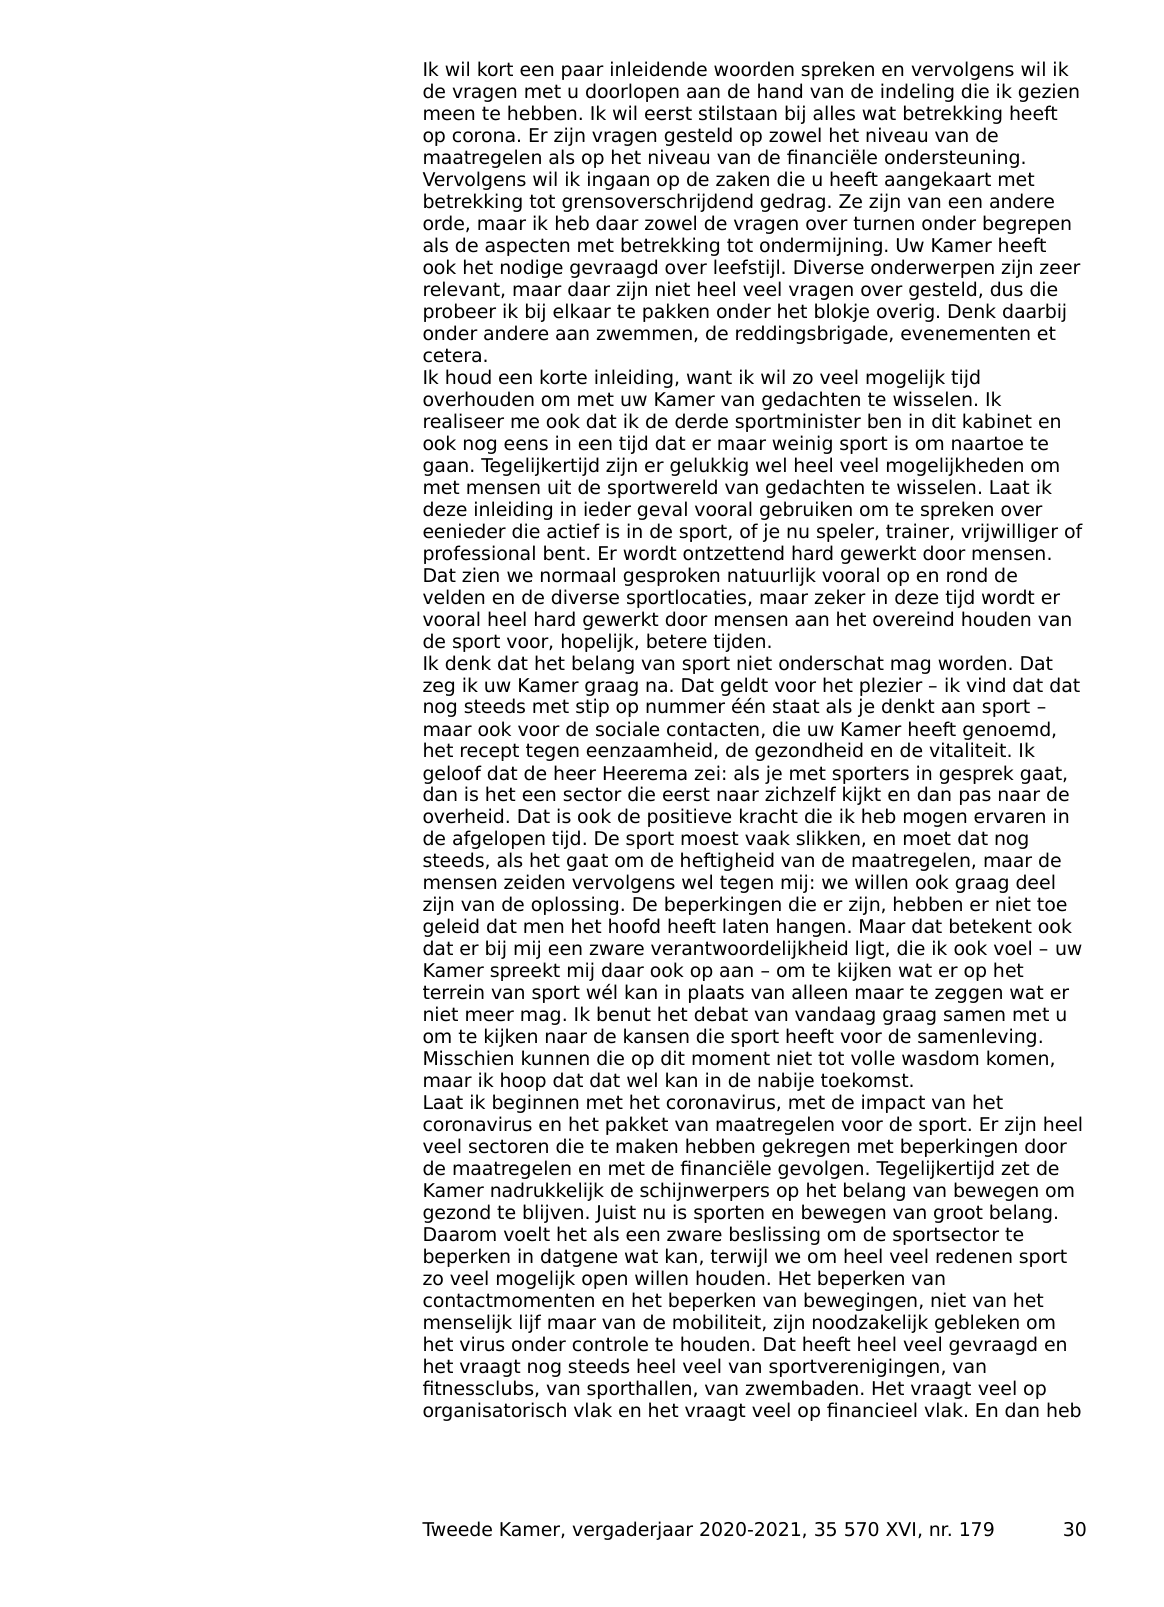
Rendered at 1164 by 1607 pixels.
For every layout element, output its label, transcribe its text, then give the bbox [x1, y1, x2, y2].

text Ik wil kort een paar inleidende woorden spreken en vervolgens wil ik de vragen met u doorlopen aan de hand van de indeling die ik gezien meen te hebben. Ik wil eerst stilstaan bij alles wat betrekking heeft op corona. Er zijn vragen gesteld op zowel het niveau van de maatregelen als op het niveau van de financiële ondersteuning. Vervolgens wil ik ingaan op de zaken die u heeft aangekaart met betrekking tot grensoverschrijdend gedrag. Ze zijn van een andere orde, maar ik heb daar zowel de vragen over turnen onder begrepen als de aspecten met betrekking tot ondermijning. Uw Kamer heeft ook het nodige gevraagd over leefstijl. Diverse onderwerpen zijn zeer relevant, maar daar zijn niet heel veel vragen over gesteld, dus die probeer ik bij elkaar te pakken onder het blokje overig. Denk daarbij onder andere aan zwemmen, de reddingsbrigade, evenementen et cetera. [422, 59, 1087, 367]
text Ik denk dat het belang van sport niet onderschat mag worden. Dat zeg ik uw Kamer graag na. Dat geldt voor het plezier – ik vind dat dat nog steeds met stip op nummer één staat als je denkt aan sport – maar ook voor de sociale contacten, die uw Kamer heeft genoemd, het recept tegen eenzaamheid, de gezondheid en de vitaliteit. Ik geloof dat de heer Heerema zei: als je met sporters in gesprek gaat, dan is het een sector die eerst naar zichzelf kijkt en dan pas naar de overheid. Dat is ook de positieve kracht die ik heb mogen ervaren in de afgelopen tijd. De sport moest vaak slikken, en moet dat nog steeds, als het gaat om de heftigheid van de maatregelen, maar de mensen zeiden vervolgens wel tegen mij: we willen ook graag deel zijn van de oplossing. De beperkingen die er zijn, hebben er niet toe geleid dat men het hoofd heeft laten hangen. Maar dat betekent ook dat er bij mij een zware verantwoordelijkheid ligt, die ik ook voel – uw Kamer spreekt mij daar ook op aan – om te kijken wat er op het terrein van sport wél kan in plaats van alleen maar te zeggen wat er niet meer mag. Ik benut het debat van vandaag graag samen met u om te kijken naar de kansen die sport heeft voor de samenleving. Misschien kunnen die op dit moment niet tot volle wasdom komen, maar ik hoop dat dat wel kan in de nabije toekomst. [422, 652, 1087, 1092]
text Ik houd een korte inleiding, want ik wil zo veel mogelijk tijd overhouden om met uw Kamer van gedachten te wisselen. Ik realiseer me ook dat ik de derde sportminister ben in dit kabinet en ook nog eens in een tijd dat er maar weinig sport is om naartoe te gaan. Tegelijkertijd zijn er gelukkig wel heel veel mogelijkheden om met mensen uit de sportwereld van gedachten te wisselen. Laat ik deze inleiding in ieder geval vooral gebruiken om te spreken over eenieder die actief is in de sport, of je nu speler, trainer, vrijwilliger of professional bent. Er wordt ontzettend hard gewerkt door mensen. Dat zien we normaal gesproken natuurlijk vooral op en rond de velden en de diverse sportlocaties, maar zeker in deze tijd wordt er vooral heel hard gewerkt door mensen aan het overeind houden van de sport voor, hopelijk, betere tijden. [422, 367, 1087, 652]
text Laat ik beginnen met het coronavirus, met de impact van het coronavirus en het pakket van maatregelen voor de sport. Er zijn heel veel sectoren die te maken hebben gekregen met beperkingen door de maatregelen en met de financiële gevolgen. Tegelijkertijd zet de Kamer nadrukkelijk de schijnwerpers op het belang van bewegen om gezond te blijven. Juist nu is sporten en bewegen van groot belang. Daarom voelt het als een zware beslissing om de sportsector te beperken in datgene wat kan, terwijl we om heel veel redenen sport zo veel mogelijk open willen houden. Het beperken van contactmomenten en het beperken van bewegingen, niet van het menselijk lijf maar van de mobiliteit, zijn noodzakelijk gebleken om het virus onder controle te houden. Dat heeft heel veel gevraagd en het vraagt nog steeds heel veel van sportverenigingen, van fitnessclubs, van sporthallen, van zwembaden. Het vraagt veel op organisatorisch vlak en het vraagt veel op financieel vlak. En dan heb [422, 1092, 1087, 1422]
